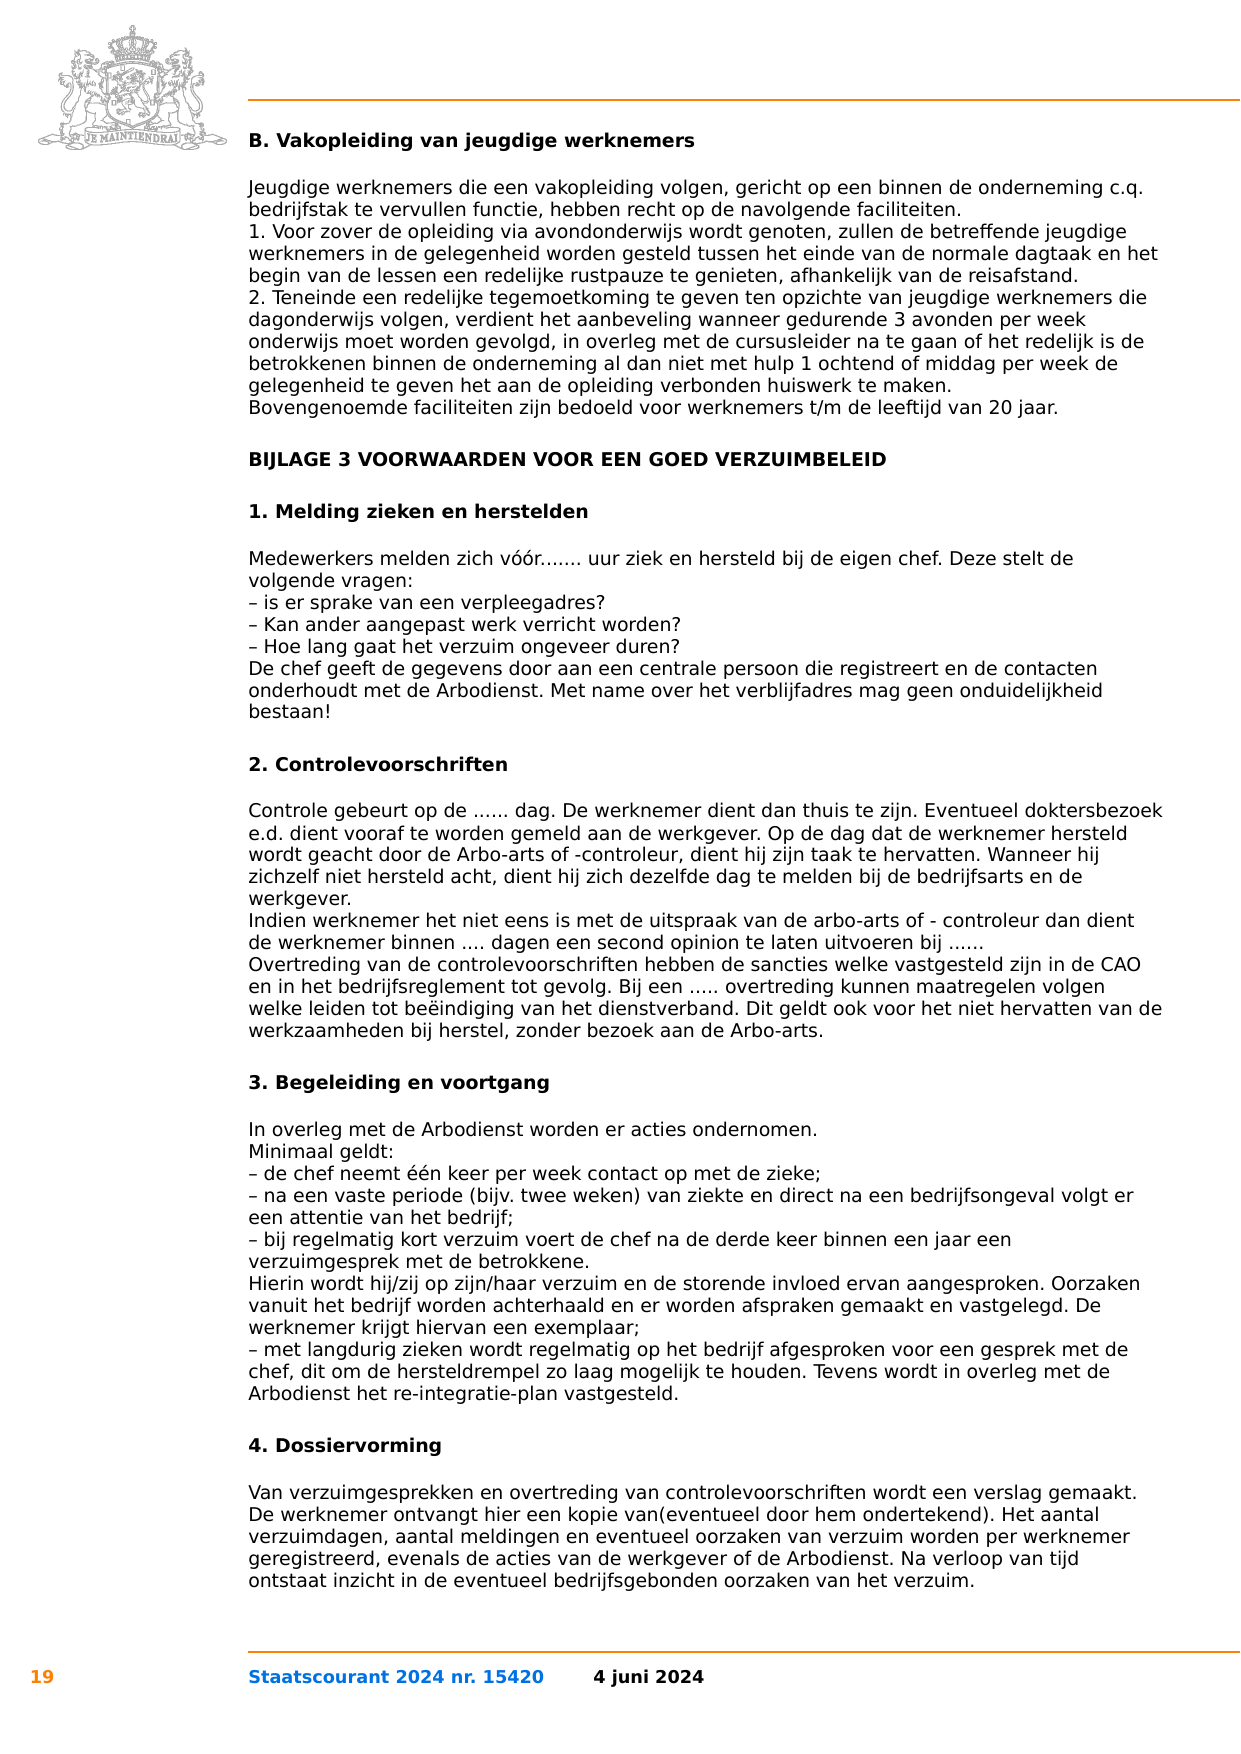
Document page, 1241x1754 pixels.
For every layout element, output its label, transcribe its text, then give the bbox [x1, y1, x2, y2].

text – na een vaste periode (bijv. twee weken) van ziekte en direct na een bedrijfsongeval volgt er een attentie van het bedrijf; [248, 1185, 1163, 1229]
text Jeugdige werknemers die een vakopleiding volgen, gericht op een binnen de onderneming c.q. bedrijfstak te vervullen functie, hebben recht op de navolgende faciliteiten. [248, 177, 1163, 221]
subtitle B. Vakopleiding van jeugdige werknemers [248, 130, 1163, 152]
picture [38, 25, 227, 150]
text De chef geeft de gegevens door aan een centrale persoon die registreert en de contacten onderhoudt met de Arbodienst. Met name over het verblijfadres mag geen onduidelijkheid bestaan! [248, 657, 1163, 723]
subtitle 3. Begeleiding en voortgang [248, 1072, 1163, 1094]
text – Hoe lang gaat het verzuim ongeveer duren? [248, 636, 1163, 657]
text – bij regelmatig kort verzuim voert de chef na de derde keer binnen een jaar een verzuimgesprek met de betrokkene. [248, 1229, 1163, 1273]
text – de chef neemt één keer per week contact op met de zieke; [248, 1163, 1163, 1185]
text – Kan ander aangepast werk verricht worden? [248, 613, 1163, 636]
text Controle gebeurt op de ...... dag. De werknemer dient dan thuis te zijn. Eventueel doktersbezoek e.d. dient vooraf te worden gemeld aan de werkgever. Op de dag dat de werknemer hersteld wordt geacht door de Arbo-arts of -controleur, dient hij zijn taak te hervatten. Wanneer hij zichzelf niet hersteld acht, dient hij zich dezelfde dag te melden bij de bedrijfsarts en de werkgever. [248, 800, 1163, 910]
text In overleg met de Arbodienst worden er acties ondernomen. [248, 1119, 1163, 1141]
subtitle 1. Melding zieken en herstelden [248, 501, 1163, 523]
text 1. Voor zover de opleiding via avondonderwijs wordt genoten, zullen de betreffende jeugdige werknemers in de gelegenheid worden gesteld tussen het einde van de normale dagtaak en het begin van de lessen een redelijke rustpauze te genieten, afhankelijk van de reisafstand. [248, 221, 1163, 287]
text 2. Teneinde een redelijke tegemoetkoming te geven ten opzichte van jeugdige werknemers die dagonderwijs volgen, verdient het aanbeveling wanneer gedurende 3 avonden per week onderwijs moet worden gevolgd, in overleg met de cursusleider na te gaan of het redelijk is de betrokkenen binnen de onderneming al dan niet met hulp 1 ochtend of middag per week de gelegenheid te geven het aan de opleiding verbonden huiswerk te maken. [248, 287, 1163, 397]
text Van verzuimgesprekken en overtreding van controlevoorschriften wordt een verslag gemaakt. De werknemer ontvangt hier een kopie van(eventueel door hem ondertekend). Het aantal verzuimdagen, aantal meldingen en eventueel oorzaken van verzuim worden per werknemer geregistreerd, evenals de acties van de werkgever of de Arbodienst. Na verloop van tijd ontstaat inzicht in de eventueel bedrijfsgebonden oorzaken van het verzuim. [248, 1482, 1163, 1592]
subtitle 4. Dossiervorming [248, 1435, 1163, 1457]
text – is er sprake van een verpleegadres? [248, 592, 1163, 613]
text Overtreding van de controlevoorschriften hebben de sancties welke vastgesteld zijn in de CAO en in het bedrijfsreglement tot gevolg. Bij een ..... overtreding kunnen maatregelen volgen welke leiden tot beëindiging van het dienstverband. Dit geldt ook voor het niet hervatten van de werkzaamheden bij herstel, zonder bezoek aan de Arbo-arts. [248, 954, 1163, 1042]
text Hierin wordt hij/zij op zijn/haar verzuim en de storende invloed ervan aangesproken. Oorzaken vanuit het bedrijf worden achterhaald en er worden afspraken gemaakt en vastgelegd. De werknemer krijgt hiervan een exemplaar; [248, 1273, 1163, 1339]
text Indien werknemer het niet eens is met de uitspraak van de arbo-arts of - controleur dan dient de werknemer binnen .... dagen een second opinion te laten uitvoeren bij ...... [248, 910, 1163, 954]
text Medewerkers melden zich vóór....... uur ziek en hersteld bij de eigen chef. Deze stelt de volgende vragen: [248, 548, 1163, 592]
text – met langdurig zieken wordt regelmatig op het bedrijf afgesproken voor een gesprek met de chef, dit om de hersteldrempel zo laag mogelijk te houden. Tevens wordt in overleg met de Arbodienst het re-integratie-plan vastgesteld. [248, 1339, 1163, 1405]
text Bovengenoemde faciliteiten zijn bedoeld voor werknemers t/m de leeftijd van 20 jaar. [248, 397, 1163, 419]
subtitle BIJLAGE 3 VOORWAARDEN VOOR EEN GOED VERZUIMBELEID [248, 449, 1163, 471]
text Minimaal geldt: [248, 1141, 1163, 1163]
subtitle 2. Controlevoorschriften [248, 753, 1163, 775]
